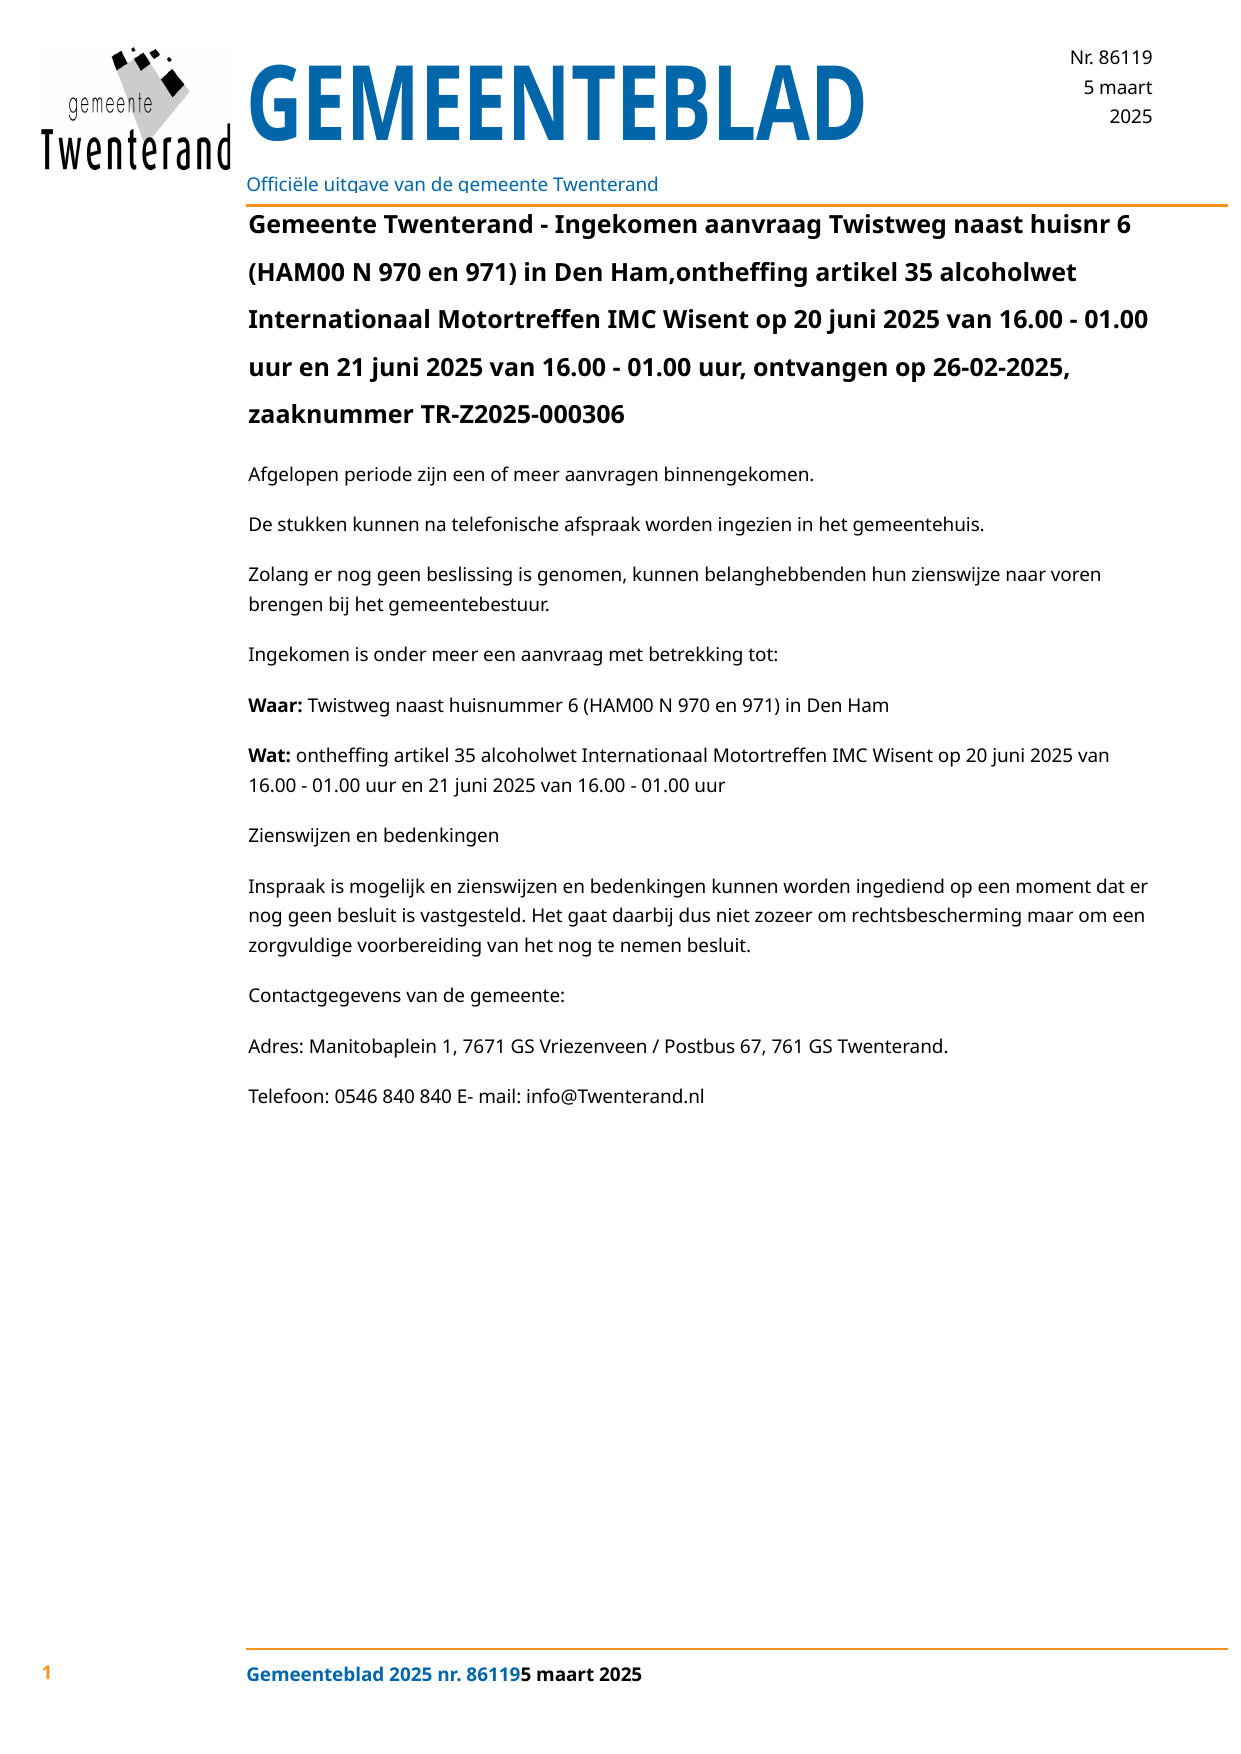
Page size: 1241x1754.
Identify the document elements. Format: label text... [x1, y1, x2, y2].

text Gemeente Twenterand - Ingekomen aanvraag Twistweg naast huisnr 6 (HAM00 N 970 en 971) in Den Ham,ontheffing artikel 35 alcoholwet Internationaal Motortreffen IMC Wisent op 20 juni 2025 van 16.00 - 01.00 uur en 21 juni 2025 van 16.00 - 01.00 uur, ontvangen op 26-02-2025, zaaknummer TR-Z2025-000306 [248, 207, 1152, 431]
text Zienswijzen en bedenkingen [248, 822, 1152, 848]
text Ingekomen is onder meer een aanvraag met betrekking tot: [248, 642, 1152, 667]
text Telefoon: 0546 840 840 E- mail: info@Twenterand.nl [248, 1083, 1152, 1109]
text Waar: Twistweg naast huisnummer 6 (HAM00 N 970 en 971) in Den Ham [248, 692, 1152, 718]
text Adres: Manitobaplein 1, 7671 GS Vriezenveen / Postbus 67, 761 GS Twenterand. [248, 1033, 1152, 1058]
text Contactgegevens van de gemeente: [248, 982, 1152, 1008]
text Zolang er nog geen beslissing is genomen, kunnen belanghebbenden hun zienswijze naar voren brengen bij het gemeentebestuur. [248, 562, 1152, 617]
text Wat: ontheffing artikel 35 alcoholwet Internationaal Motortreffen IMC Wisent op 20 juni 2025 van 16.00 - 01.00 uur en 21 juni 2025 van 16.00 - 01.00 uur [248, 742, 1152, 798]
text De stukken kunnen na telefonische afspraak worden ingezien in het gemeentehuis. [248, 511, 1152, 537]
text Inspraak is mogelijk en zienswijzen en bedenkingen kunnen worden ingediend op een moment dat er nog geen besluit is vastgesteld. Het gaat daarbij dus niet zozeer om rechtsbescherming maar om een zorgvuldige voorbereiding van het nog te nemen besluit. [248, 873, 1152, 958]
picture [41, 47, 231, 172]
text Afgelopen periode zijn een of meer aanvragen binnengekomen. [248, 461, 1152, 486]
